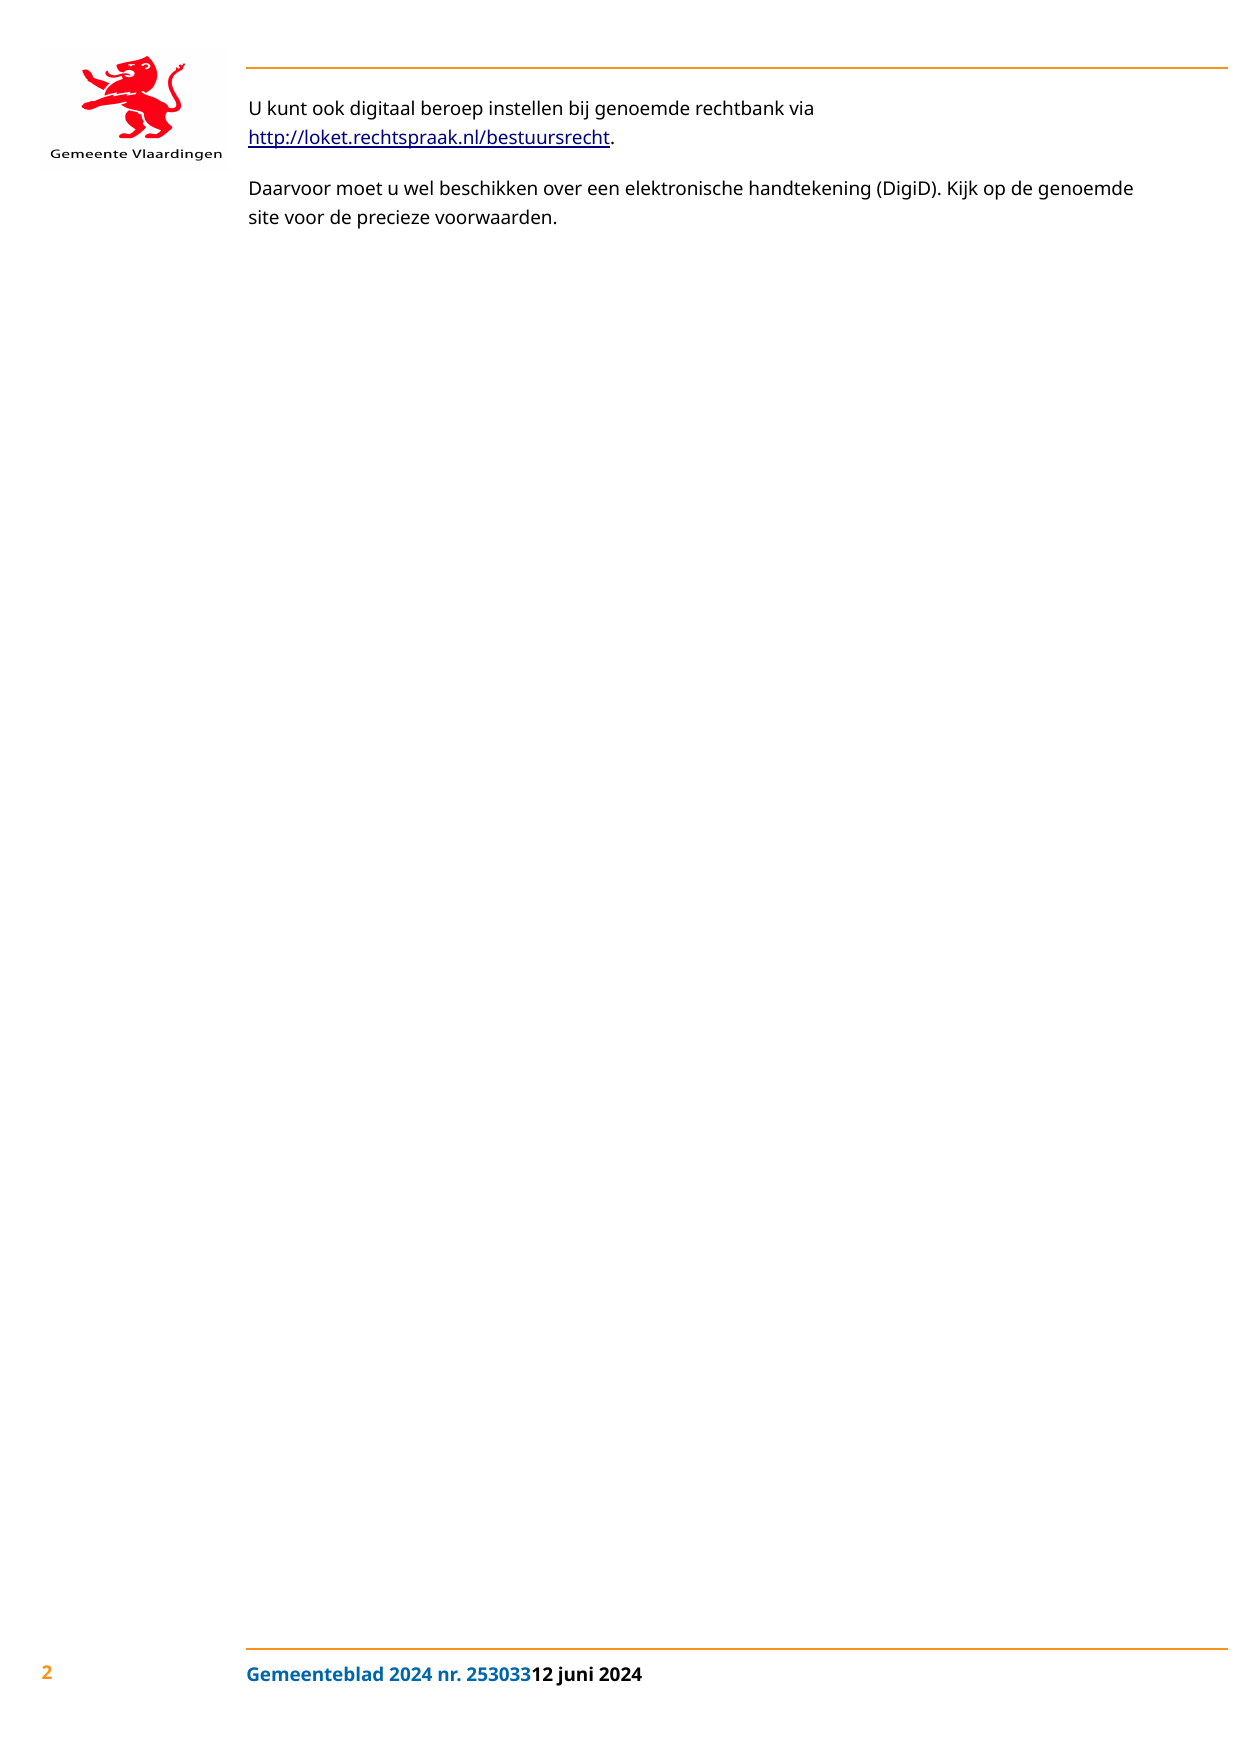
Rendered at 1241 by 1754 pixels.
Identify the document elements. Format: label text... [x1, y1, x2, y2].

text Daarvoor moet u wel beschikken over een elektronische handtekening (DigiD). Kijk op de genoemde site voor de precieze voorwaarden. [248, 175, 1152, 230]
text U kunt ook digitaal beroep instellen bij genoemde rechtbank via http://loket.rechtspraak.nl/bestuursrecht. [248, 95, 1152, 150]
picture [41, 47, 231, 172]
